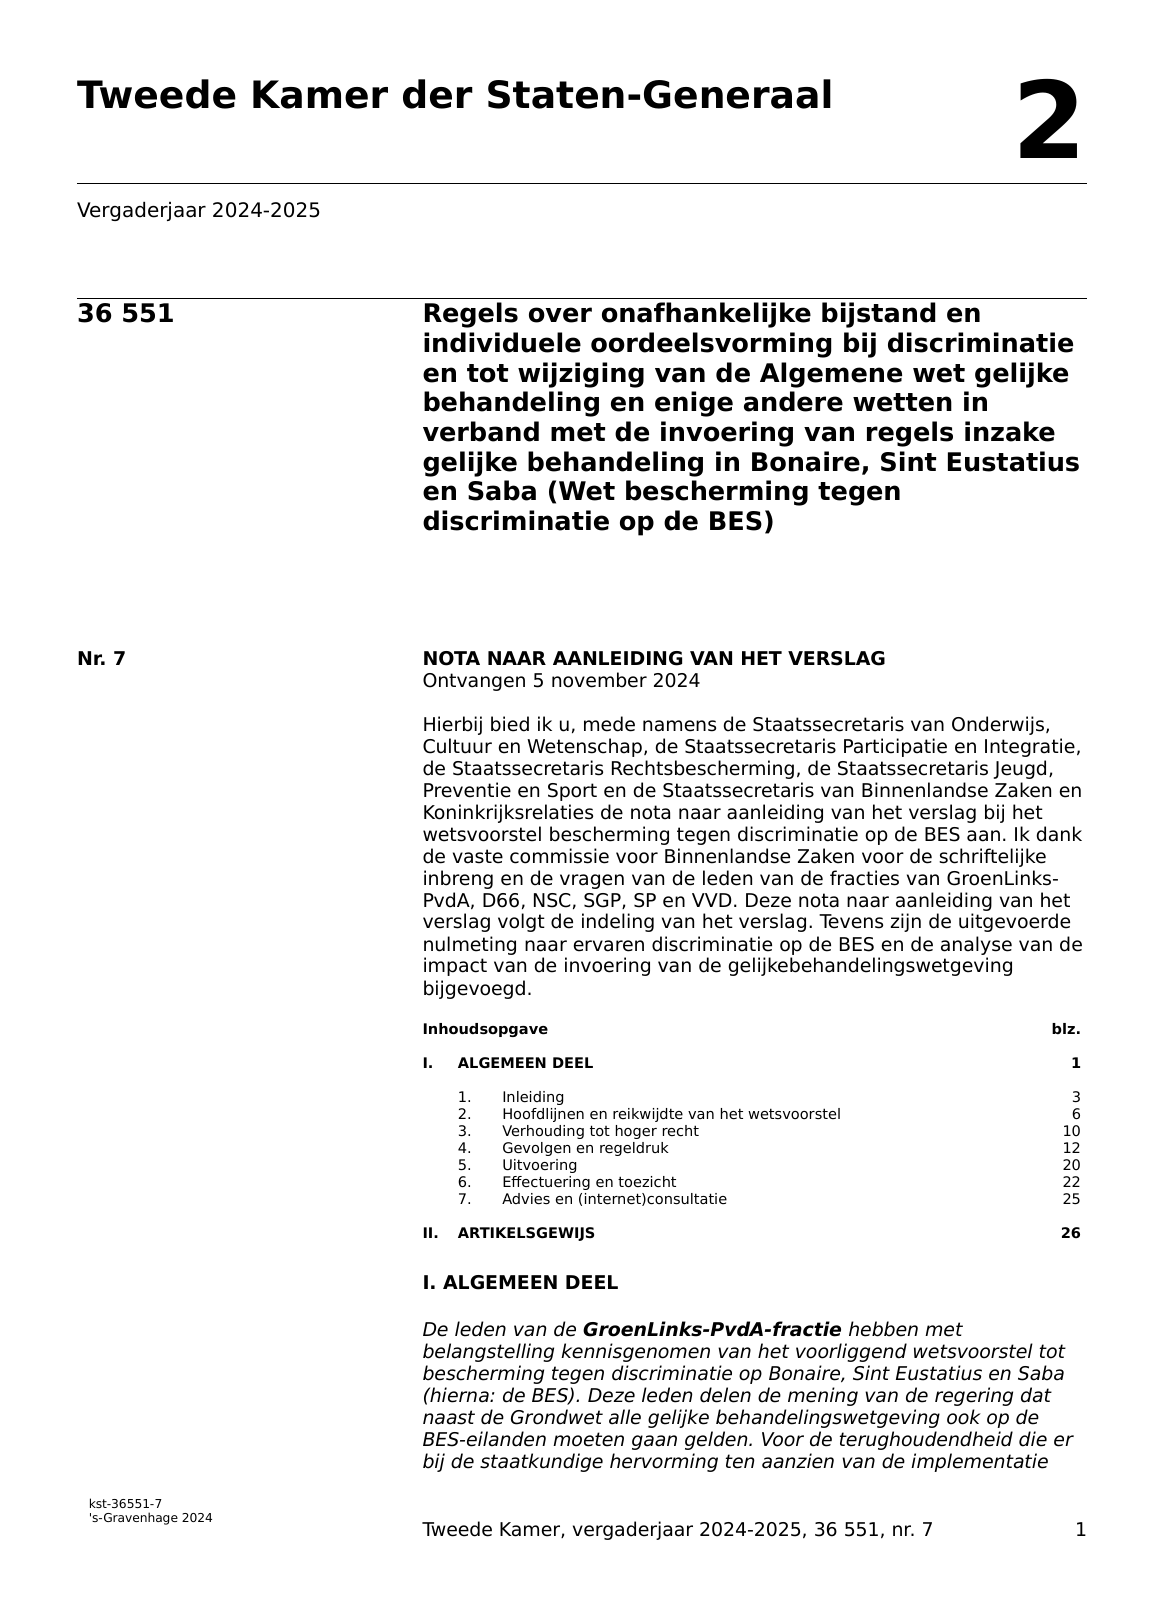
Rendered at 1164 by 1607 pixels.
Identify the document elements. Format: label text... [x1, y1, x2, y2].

table_cell I. [422, 1055, 452, 1072]
table_cell [1028, 1208, 1087, 1225]
text De leden van de GroenLinks-PvdA-fractie hebben met belangstelling kennisgenomen van het voorliggend wetsvoorstel tot bescherming tegen discriminatie op Bonaire, Sint Eustatius en Saba (hierna: de BES). Deze leden delen de mening van de regering dat naast de Grondwet alle gelijke behandelingswetgeving ook op de BES-eilanden moeten gaan gelden. Voor de terughoudendheid die er bij de staatkundige hervorming ten aanzien van de implementatie [422, 1319, 1087, 1473]
table_cell 22 [1028, 1174, 1087, 1191]
table_cell [496, 1038, 1028, 1055]
table_cell [422, 1123, 452, 1140]
table_cell [422, 1157, 452, 1174]
table_cell 1. [452, 1089, 496, 1106]
table_cell 20 [1028, 1157, 1087, 1174]
table_cell 6 [1028, 1106, 1087, 1123]
table_cell 7. [452, 1191, 496, 1208]
table_cell ARTIKELSGEWIJS [452, 1225, 1028, 1242]
table_cell [422, 1106, 452, 1123]
table_cell Effectuering en toezicht [496, 1174, 1028, 1191]
table_cell 1 [1028, 1055, 1087, 1072]
table_cell 6. [452, 1174, 496, 1191]
table_cell 2. [452, 1106, 496, 1123]
table_cell [422, 1191, 452, 1208]
text Ontvangen 5 november 2024 [422, 669, 1087, 691]
table_cell Hoofdlijnen en reikwijdte van het wetsvoorstel [496, 1106, 1028, 1123]
table_cell 25 [1028, 1191, 1087, 1208]
table_cell 10 [1028, 1123, 1087, 1140]
table_cell [496, 1208, 1028, 1225]
table_cell Uitvoering [496, 1157, 1028, 1174]
table_cell 5. [452, 1157, 496, 1174]
table_cell 4. [452, 1140, 496, 1157]
table_cell [422, 1208, 452, 1225]
subtitle Nr. 7 NOTA NAAR AANLEIDING VAN HET VERSLAG [77, 647, 1087, 669]
table_cell Gevolgen en regeldruk [496, 1140, 1028, 1157]
table_cell 26 [1028, 1225, 1087, 1242]
table_header blz. [1028, 1021, 1087, 1038]
table_cell II. [422, 1225, 452, 1242]
table_cell 12 [1028, 1140, 1087, 1157]
table_cell ALGEMEEN DEEL [452, 1055, 1028, 1072]
table_cell [452, 1072, 496, 1089]
text kst-36551-7 [88, 1497, 323, 1511]
table_cell [422, 1038, 452, 1055]
table_cell [422, 1140, 452, 1157]
table_header Tweede Kamer der Staten-Generaal [77, 59, 886, 183]
table_cell [496, 1072, 1028, 1089]
table_cell [1028, 1072, 1087, 1089]
table_cell [422, 1174, 452, 1191]
table_cell Verhouding tot hoger recht [496, 1123, 1028, 1140]
text Hierbij bied ik u, mede namens de Staatssecretaris van Onderwijs, Cultuur en Wetenschap, de Staatssecretaris Participatie en Integratie, de Staatssecretaris Rechtsbescherming, de Staatssecretaris Jeugd, Preventie en Sport en de Staatssecretaris van Binnenlandse Zaken en Koninkrijksrelaties de nota naar aanleiding van het verslag bij het wetsvoorstel bescherming tegen discriminatie op de BES aan. Ik dank de vaste commissie voor Binnenlandse Zaken voor de schriftelijke inbreng en de vragen van de leden van de fracties van GroenLinks-PvdA, D66, NSC, SGP, SP en VVD. Deze nota naar aanleiding van het verslag volgt de indeling van het verslag. Tevens zijn de uitgevoerde nulmeting naar ervaren discriminatie op de BES en de analyse van de impact van de invoering van de gelijkebehandelingswetgeving bijgevoegd. [422, 714, 1087, 999]
table_cell [452, 1038, 496, 1055]
table_cell [422, 1089, 452, 1106]
table_cell [452, 1208, 496, 1225]
table_cell Inleiding [496, 1089, 1028, 1106]
subtitle I. ALGEMEEN DEEL [422, 1272, 1087, 1294]
table_header Inhoudsopgave [422, 1021, 1028, 1038]
table_cell 3. [452, 1123, 496, 1140]
table_header 2 [886, 59, 1087, 183]
table_cell [422, 1072, 452, 1089]
text 's-Gravenhage 2024 [88, 1511, 323, 1525]
table_cell Vergaderjaar 2024-2025 [77, 184, 1087, 298]
subtitle 36 551 Regels over onafhankelijke bijstand en individuele oordeelsvorming bij discriminatie en tot wijziging van de Algemene wet gelijke behandeling en enige andere wetten in verband met de invoering van regels inzake gelijke behandeling in Bonaire, Sint Eustatius en Saba (Wet bescherming tegen discriminatie op de BES) [77, 299, 1087, 536]
table_cell [1028, 1038, 1087, 1055]
table_cell 3 [1028, 1089, 1087, 1106]
table_cell Advies en (internet)consultatie [496, 1191, 1028, 1208]
